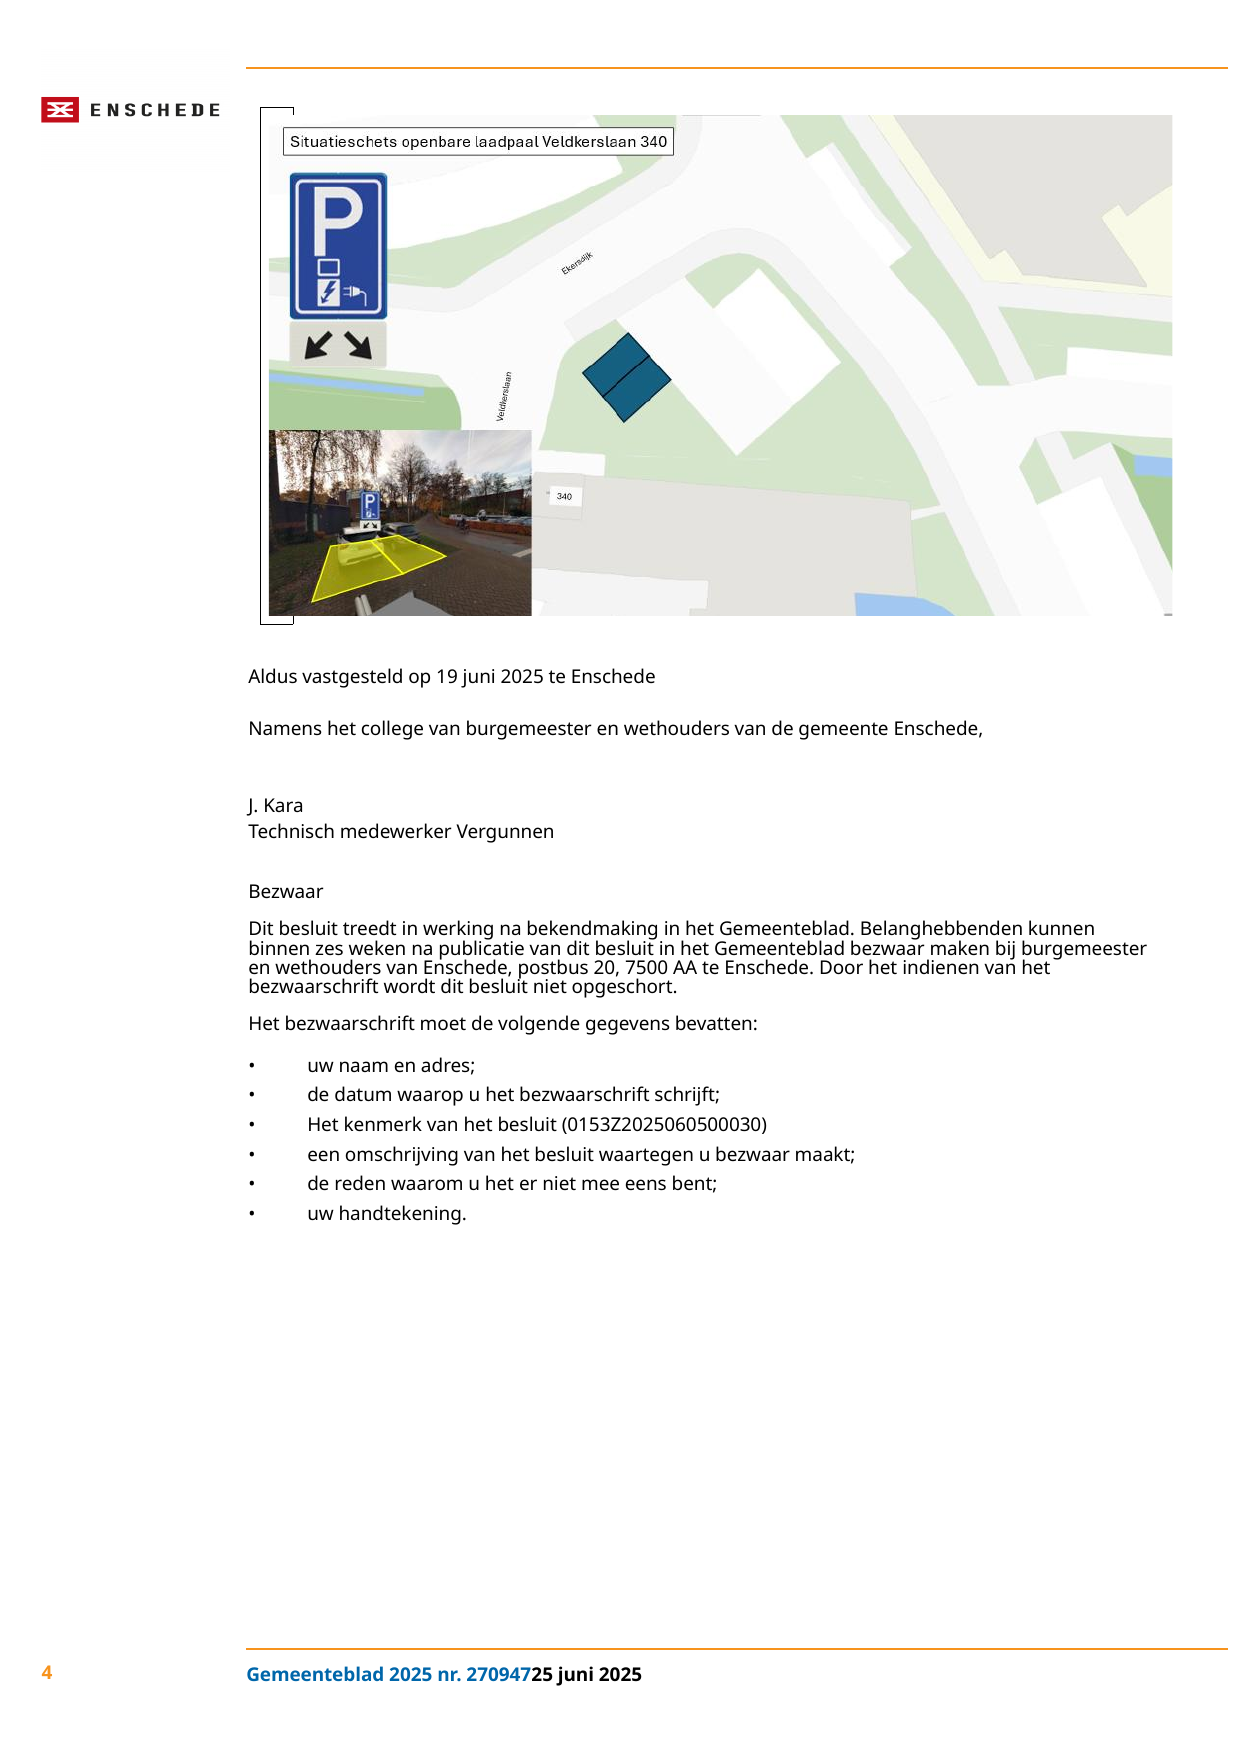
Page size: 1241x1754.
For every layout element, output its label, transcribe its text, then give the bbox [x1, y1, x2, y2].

text Bezwaar [248, 883, 1152, 902]
text Aldus vastgesteld op 19 juni 2025 te Enschede [248, 664, 1152, 689]
list een omschrijving van het besluit waartegen u bezwaar maakt; [248, 1141, 1152, 1166]
text Dit besluit treedt in werking na bekendmaking in het Gemeenteblad. Belanghebbenden kunnen binnen zes weken na publicatie van dit besluit in het Gemeenteblad bezwaar maken bij burgemeester en wethouders van Enschede, postbus 20, 7500 AA te Enschede. Door het indienen van het bezwaarschrift wordt dit besluit niet opgeschort. [248, 920, 1152, 997]
text Het bezwaarschrift moet de volgende gegevens bevatten: [248, 1015, 1152, 1034]
picture [268, 115, 1173, 616]
text J. Kara [248, 792, 1152, 818]
text Namens het college van burgemeester en wethouders van de gemeente Enschede, [248, 715, 1152, 741]
list uw naam en adres; [248, 1052, 1152, 1078]
list de datum waarop u het bezwaarschrift schrijft; [248, 1082, 1152, 1107]
picture [41, 47, 231, 172]
list uw handtekening. [248, 1200, 1152, 1226]
list Het kenmerk van het besluit (0153Z2025060500030) [248, 1111, 1152, 1137]
text Technisch medewerker Vergunnen [248, 818, 1152, 844]
list de reden waarom u het er niet mee eens bent; [248, 1170, 1152, 1196]
